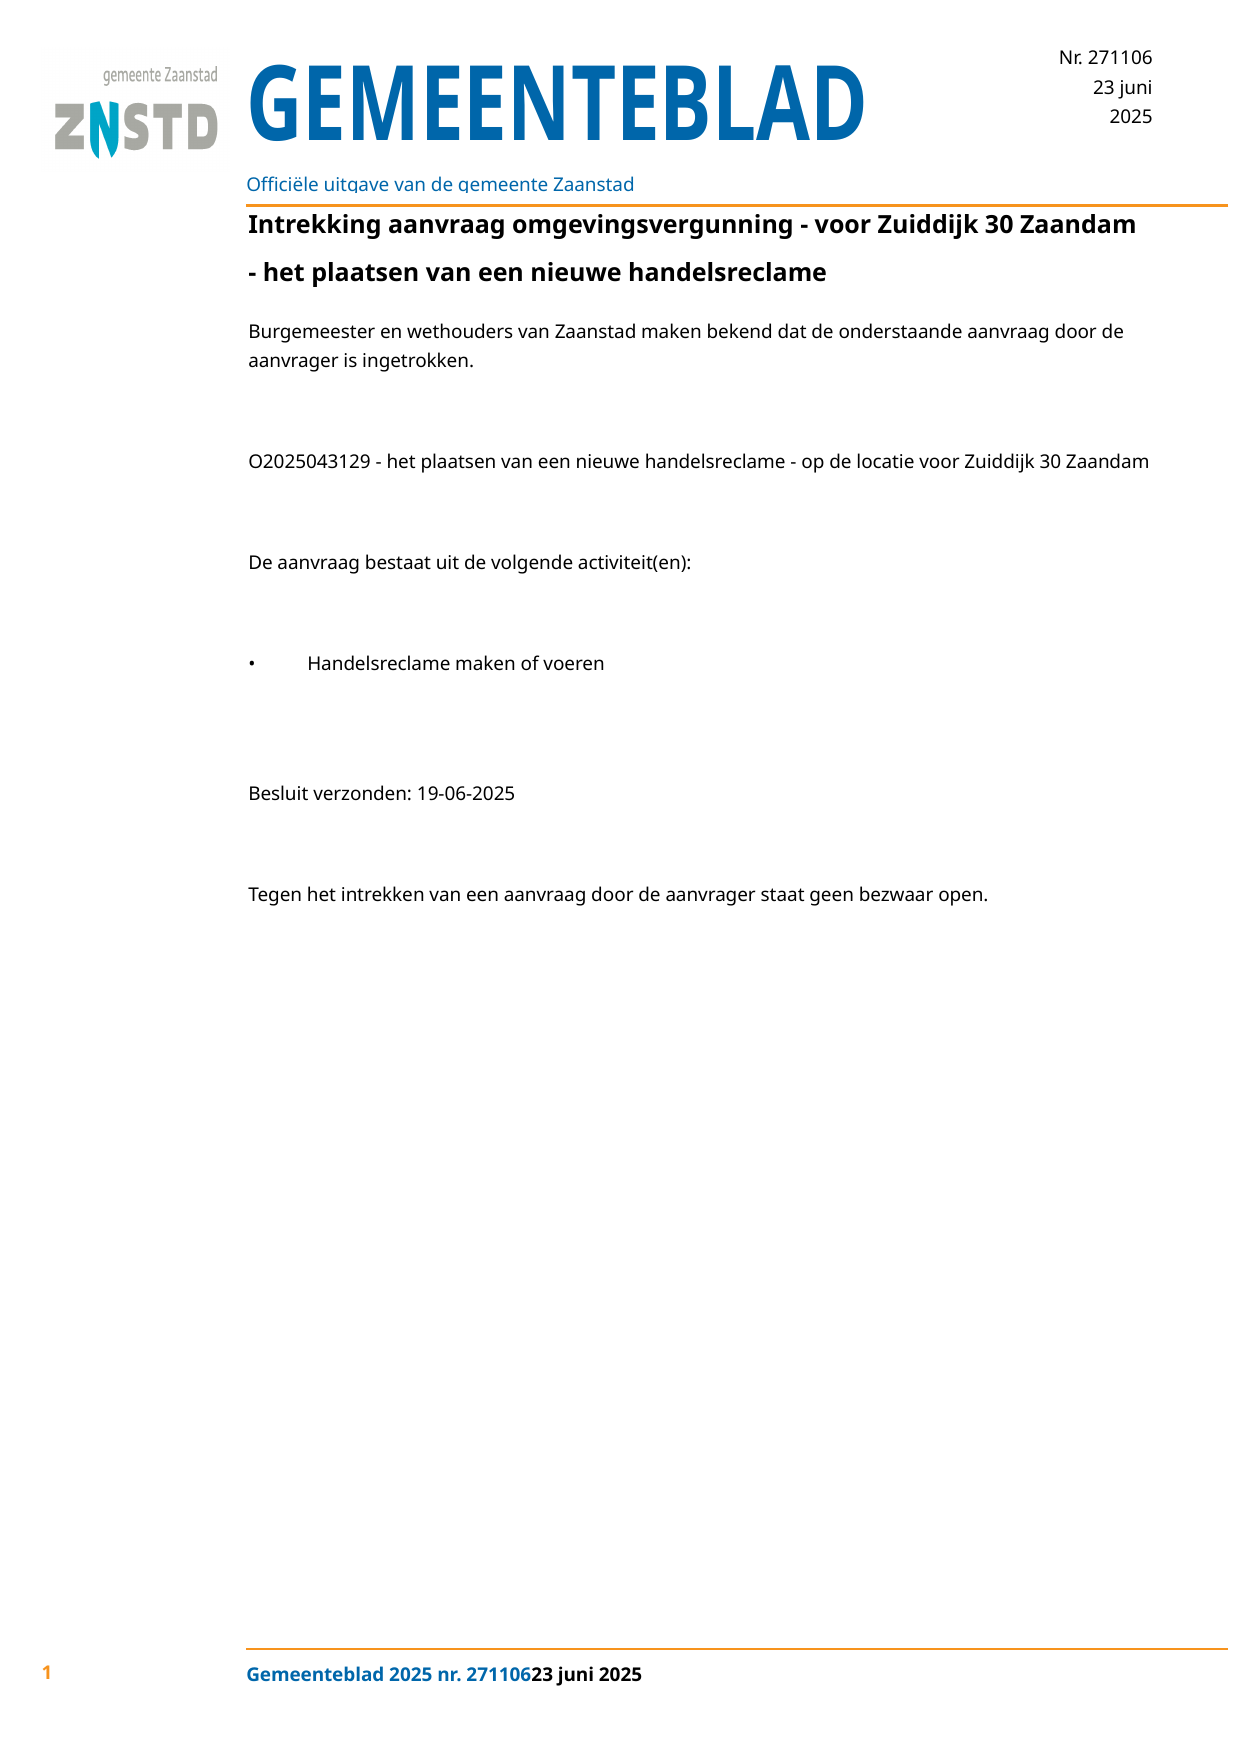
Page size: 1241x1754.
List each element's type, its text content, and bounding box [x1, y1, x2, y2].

text Tegen het intrekken van een aanvraag door de aanvrager staat geen bezwaar open. [248, 881, 1152, 907]
text Intrekking aanvraag omgevingsvergunning - voor Zuiddijk 30 Zaandam - het plaatsen van een nieuwe handelsreclame [248, 207, 1152, 288]
picture [41, 47, 231, 172]
text O2025043129 - het plaatsen van een nieuwe handelsreclame - op de locatie voor Zuiddijk 30 Zaandam [248, 448, 1152, 474]
list Handelsreclame maken of voeren [248, 650, 1152, 676]
text Burgemeester en wethouders van Zaanstad maken bekend dat de onderstaande aanvraag door de aanvrager is ingetrokken. [248, 318, 1152, 373]
text De aanvraag bestaat uit de volgende activiteit(en): [248, 549, 1152, 575]
text Besluit verzonden: 19-06-2025 [248, 780, 1152, 806]
